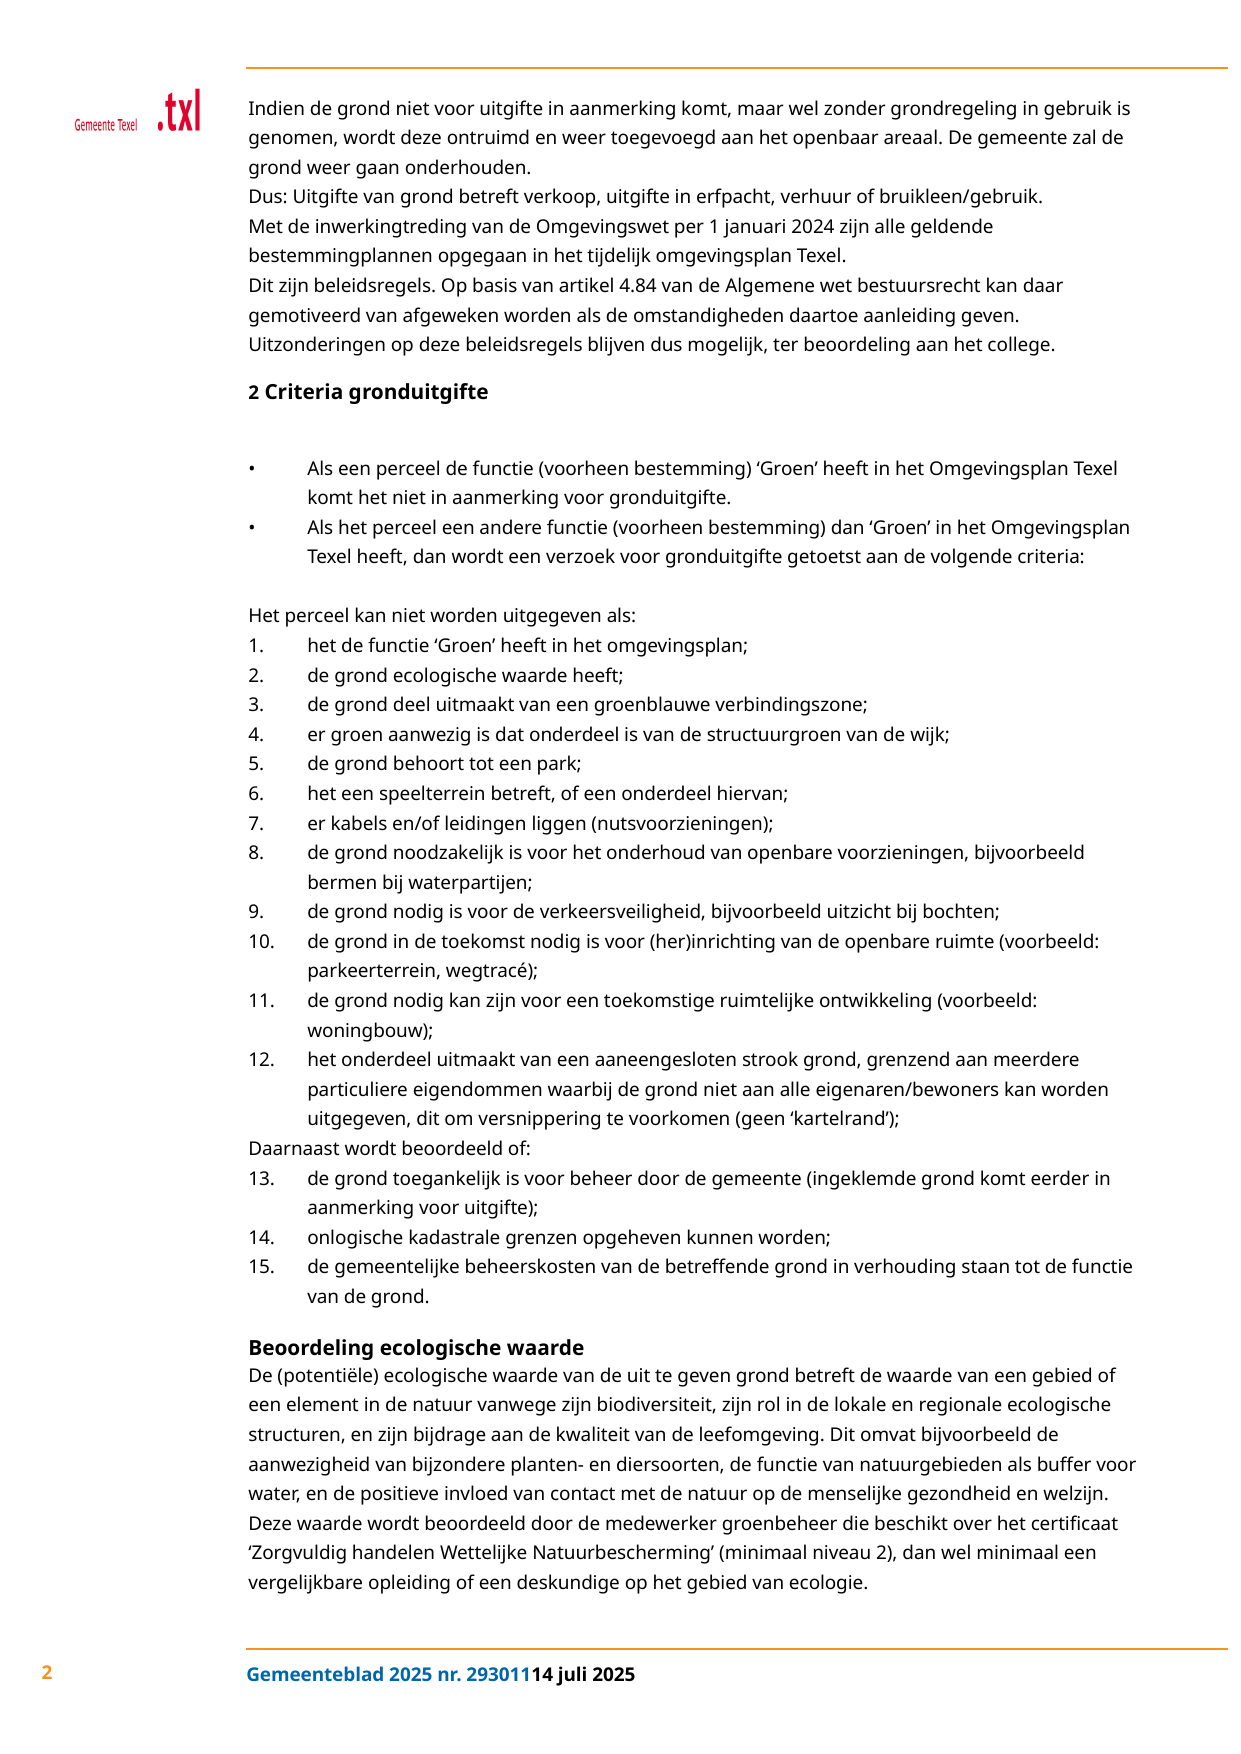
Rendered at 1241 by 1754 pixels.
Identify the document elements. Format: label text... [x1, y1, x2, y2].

list de grond deel uitmaakt van een groenblauwe verbindingszone; [248, 691, 1152, 717]
list de grond nodig is voor de verkeersveiligheid, bijvoorbeeld uitzicht bij bochten; [248, 898, 1152, 924]
list Als een perceel de functie (voorheen bestemming) ‘Groen’ heeft in het Omgevingsplan Texel komt het niet in aanmerking voor gronduitgifte. [248, 455, 1152, 510]
picture [41, 47, 231, 172]
list de grond toegankelijk is voor beheer door de gemeente (ingeklemde grond komt eerder in aanmerking voor uitgifte); [248, 1165, 1152, 1220]
text De (potentiële) ecologische waarde van de uit te geven grond betreft de waarde van een gebied of een element in de natuur vanwege zijn biodiversiteit, zijn rol in de lokale en regionale ecologische structuren, en zijn bijdrage aan de kwaliteit van de leefomgeving. Dit omvat bijvoorbeeld de aanwezigheid van bijzondere planten- en diersoorten, de functie van natuurgebieden als buffer voor water, en de positieve invloed van contact met de natuur op de menselijke gezondheid en welzijn. [248, 1362, 1152, 1506]
list de grond in de toekomst nodig is voor (her)inrichting van de openbare ruimte (voorbeeld: parkeerterrein, wegtracé); [248, 928, 1152, 983]
list de grond ecologische waarde heeft; [248, 662, 1152, 688]
list onlogische kadastrale grenzen opgeheven kunnen worden; [248, 1224, 1152, 1250]
text Met de inwerkingtreding van de Omgevingswet per 1 januari 2024 zijn alle geldende bestemmingplannen opgegaan in het tijdelijk omgevingsplan Texel. [248, 213, 1152, 268]
list de gemeentelijke beheerskosten van de betreffende grond in verhouding staan tot de functie van de grond. [248, 1253, 1152, 1309]
text Indien de grond niet voor uitgifte in aanmerking komt, maar wel zonder grondregeling in gebruik is genomen, wordt deze ontruimd en weer toegevoegd aan het openbaar areaal. De gemeente zal de grond weer gaan onderhouden. [248, 95, 1152, 180]
text Dit zijn beleidsregels. Op basis van artikel 4.84 van de Algemene wet bestuursrecht kan daar gemotiveerd van afgeweken worden als de omstandigheden daartoe aanleiding geven. Uitzonderingen op deze beleidsregels blijven dus mogelijk, ter beoordeling aan het college. [248, 272, 1152, 357]
list het een speelterrein betreft, of een onderdeel hiervan; [248, 780, 1152, 806]
list het de functie ‘Groen’ heeft in het omgevingsplan; [248, 632, 1152, 658]
text Beoordeling ecologische waarde [248, 1333, 1152, 1362]
list de grond behoort tot een park; [248, 751, 1152, 776]
text 2 Criteria gronduitgifte [248, 377, 1152, 406]
list er kabels en/of leidingen liggen (nutsvoorzieningen); [248, 810, 1152, 836]
text Deze waarde wordt beoordeeld door de medewerker groenbeheer die beschikt over het certificaat ‘Zorgvuldig handelen Wettelijke Natuurbescherming’ (minimaal niveau 2), dan wel minimaal een vergelijkbare opleiding of een deskundige op het gebied van ecologie. [248, 1510, 1152, 1595]
list de grond nodig kan zijn voor een toekomstige ruimtelijke ontwikkeling (voorbeeld: woningbouw); [248, 987, 1152, 1043]
text Dus: Uitgifte van grond betreft verkoop, uitgifte in erfpacht, verhuur of bruikleen/gebruik. [248, 183, 1152, 209]
list het onderdeel uitmaakt van een aaneengesloten strook grond, grenzend aan meerdere particuliere eigendommen waarbij de grond niet aan alle eigenaren/bewoners kan worden uitgegeven, dit om versnippering te voorkomen (geen ‘kartelrand’); [248, 1046, 1152, 1131]
list Als het perceel een andere functie (voorheen bestemming) dan ‘Groen’ in het Omgevingsplan Texel heeft, dan wordt een verzoek voor gronduitgifte getoetst aan de volgende criteria: [248, 514, 1152, 569]
text Het perceel kan niet worden uitgegeven als: [248, 603, 1152, 628]
list de grond noodzakelijk is voor het onderhoud van openbare voorzieningen, bijvoorbeeld bermen bij waterpartijen; [248, 839, 1152, 895]
list er groen aanwezig is dat onderdeel is van de structuurgroen van de wijk; [248, 721, 1152, 747]
text Daarnaast wordt beoordeeld of: [248, 1135, 1152, 1161]
